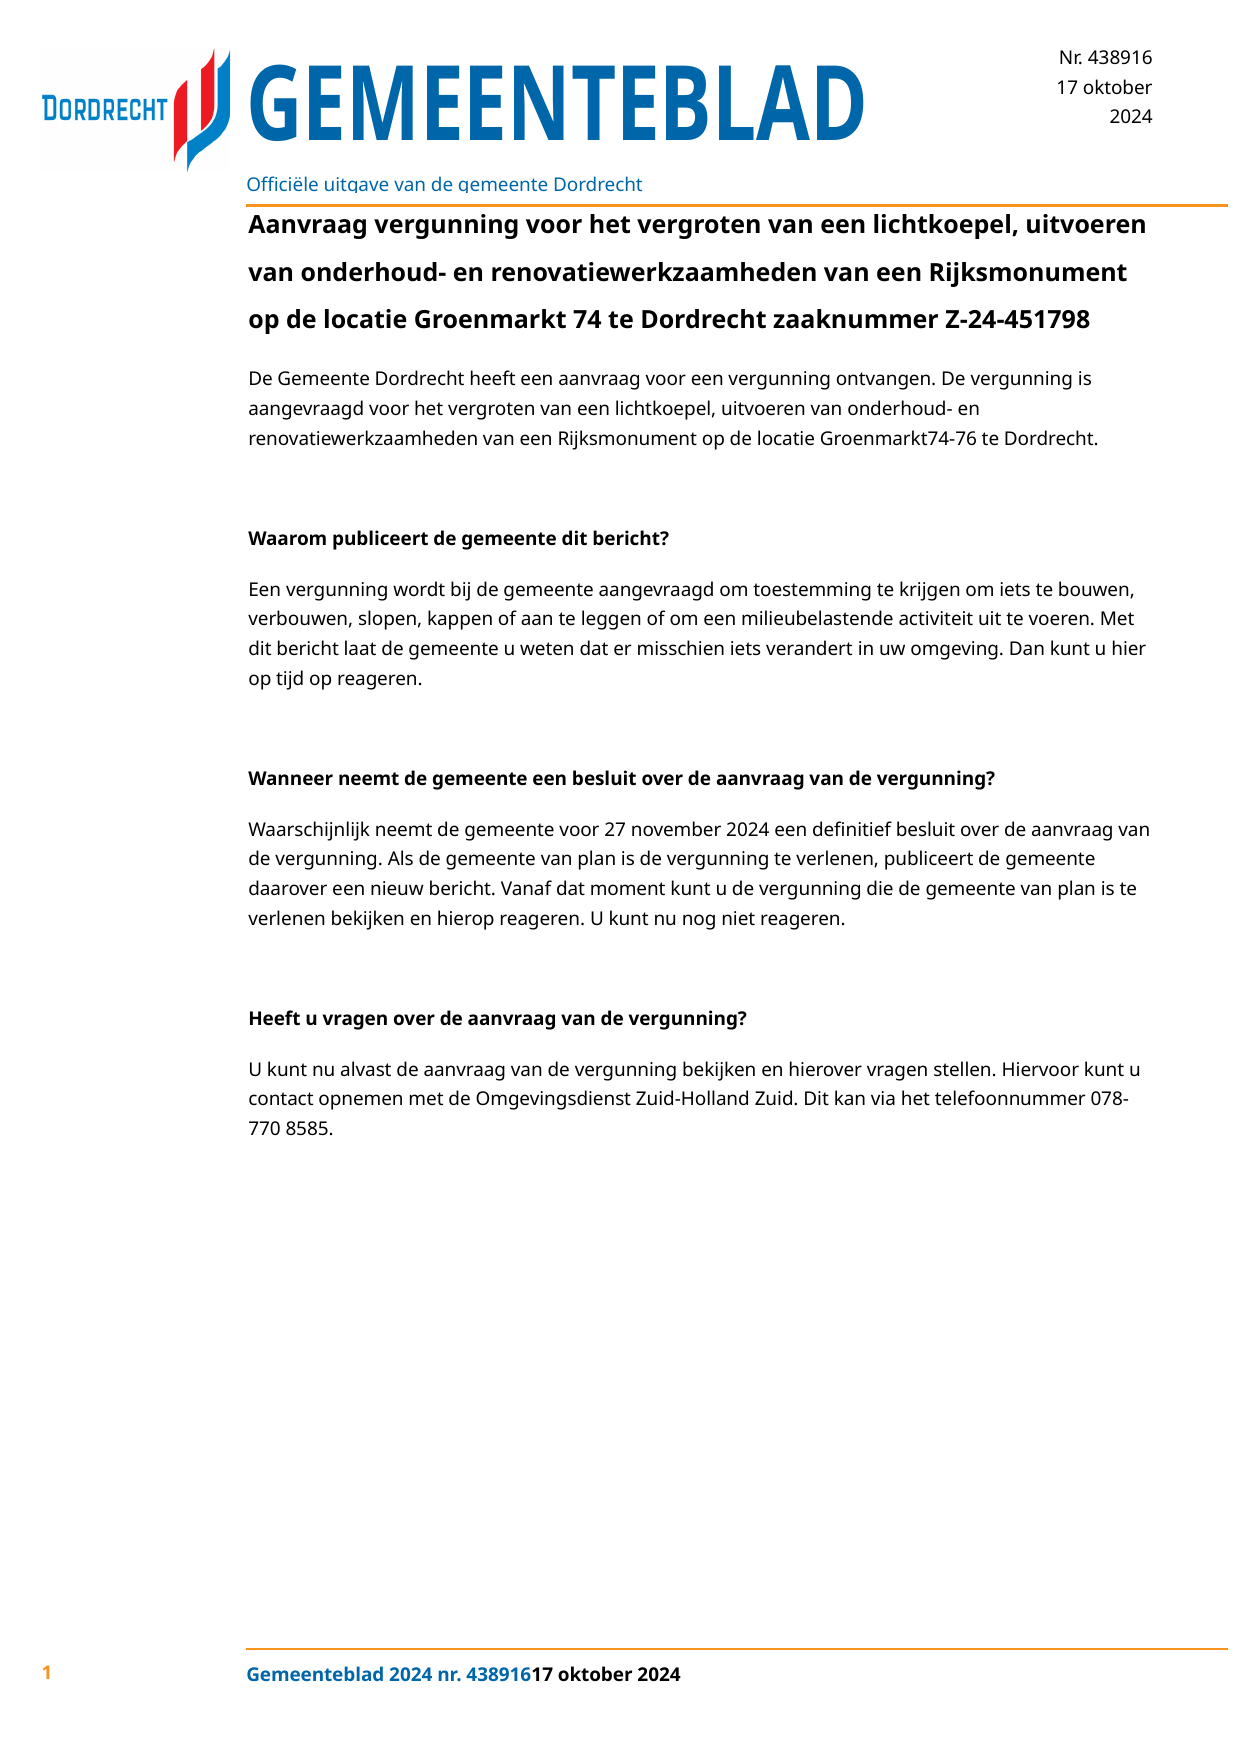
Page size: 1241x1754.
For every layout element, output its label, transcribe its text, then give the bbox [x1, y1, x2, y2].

text U kunt nu alvast de aanvraag van de vergunning bekijken en hierover vragen stellen. Hiervoor kunt u contact opnemen met de Omgevingsdienst Zuid-Holland Zuid. Dit kan via het telefoonnummer 078-770 8585. [248, 1056, 1152, 1141]
text Een vergunning wordt bij de gemeente aangevraagd om toestemming te krijgen om iets te bouwen, verbouwen, slopen, kappen of aan te leggen of om een milieubelastende activiteit uit te voeren. Met dit bericht laat de gemeente u weten dat er misschien iets verandert in uw omgeving. Dan kunt u hier op tijd op reageren. [248, 576, 1152, 690]
text Wanneer neemt de gemeente een besluit over de aanvraag van de vergunning? [248, 766, 1152, 791]
text Waarom publiceert de gemeente dit bericht? [248, 526, 1152, 551]
text Aanvraag vergunning voor het vergroten van een lichtkoepel, uitvoeren van onderhoud- en renovatiewerkzaamheden van een Rijksmonument op de locatie Groenmarkt 74 te Dordrecht zaaknummer Z-24-451798 [248, 207, 1152, 336]
picture [41, 47, 231, 172]
text Heeft u vragen over de aanvraag van de vergunning? [248, 1006, 1152, 1031]
text Waarschijnlijk neemt de gemeente voor 27 november 2024 een definitief besluit over de aanvraag van de vergunning. Als de gemeente van plan is de vergunning te verlenen, publiceert de gemeente daarover een nieuw bericht. Vanaf dat moment kunt u de vergunning die de gemeente van plan is te verlenen bekijken en hierop reageren. U kunt nu nog niet reageren. [248, 816, 1152, 930]
text De Gemeente Dordrecht heeft een aanvraag voor een vergunning ontvangen. De vergunning is aangevraagd voor het vergroten van een lichtkoepel, uitvoeren van onderhoud- en renovatiewerkzaamheden van een Rijksmonument op de locatie Groenmarkt74-76 te Dordrecht. [248, 366, 1152, 450]
